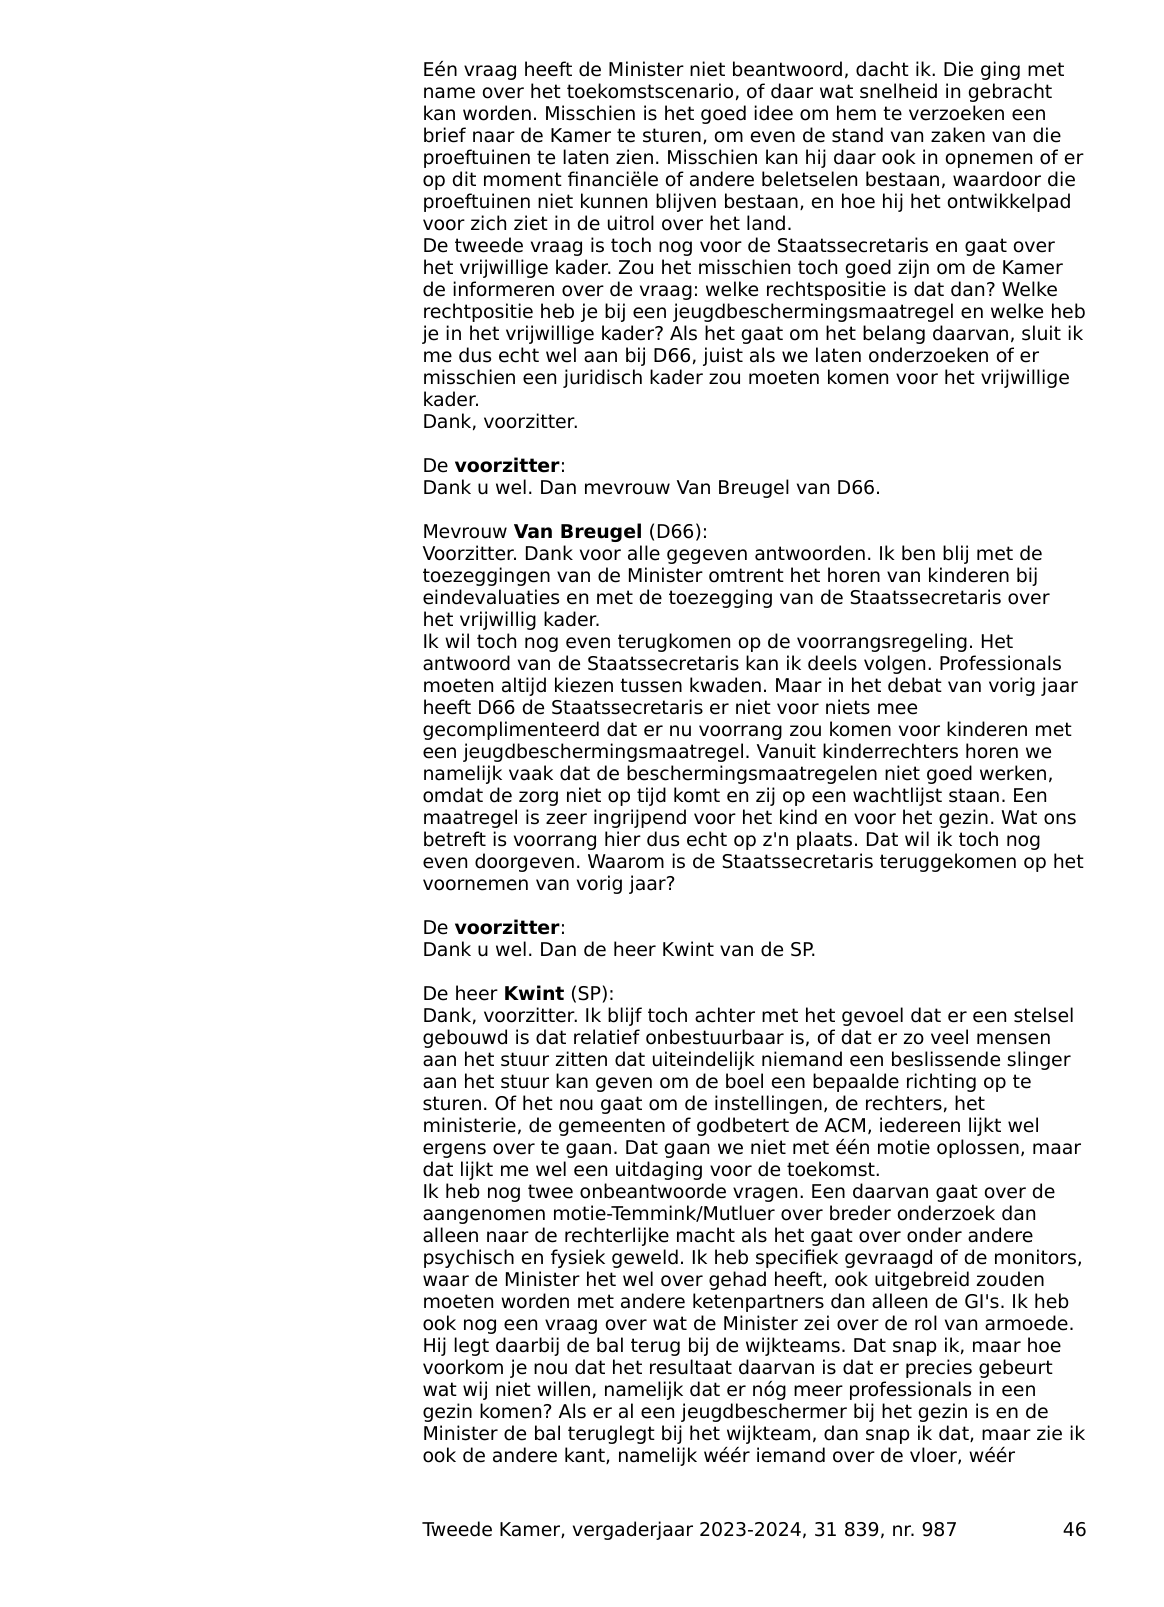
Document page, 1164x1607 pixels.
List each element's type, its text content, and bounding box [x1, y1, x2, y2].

text De tweede vraag is toch nog voor de Staatssecretaris en gaat over het vrijwillige kader. Zou het misschien toch goed zijn om de Kamer de informeren over de vraag: welke rechtspositie is dat dan? Welke rechtpositie heb je bij een jeugdbeschermingsmaatregel en welke heb je in het vrijwillige kader? Als het gaat om het belang daarvan, sluit ik me dus echt wel aan bij D66, juist als we laten onderzoeken of er misschien een juridisch kader zou moeten komen voor het vrijwillige kader. [422, 235, 1087, 411]
text Eén vraag heeft de Minister niet beantwoord, dacht ik. Die ging met name over het toekomstscenario, of daar wat snelheid in gebracht kan worden. Misschien is het goed idee om hem te verzoeken een brief naar de Kamer te sturen, om even de stand van zaken van die proeftuinen te laten zien. Misschien kan hij daar ook in opnemen of er op dit moment financiële of andere beletselen bestaan, waardoor die proeftuinen niet kunnen blijven bestaan, en hoe hij het ontwikkelpad voor zich ziet in de uitrol over het land. [422, 59, 1087, 235]
text Mevrouw Van Breugel (D66): [422, 521, 1087, 543]
text Dank u wel. Dan de heer Kwint van de SP. [422, 939, 1087, 961]
text De voorzitter: [422, 917, 1087, 939]
text Dank u wel. Dan mevrouw Van Breugel van D66. [422, 477, 1087, 499]
text Dank, voorzitter. [422, 411, 1087, 433]
text De voorzitter: [422, 455, 1087, 477]
text Voorzitter. Dank voor alle gegeven antwoorden. Ik ben blij met de toezeggingen van de Minister omtrent het horen van kinderen bij eindevaluaties en met de toezegging van de Staatssecretaris over het vrijwillig kader. [422, 543, 1087, 631]
text De heer Kwint (SP): [422, 983, 1087, 1005]
text Ik wil toch nog even terugkomen op de voorrangsregeling. Het antwoord van de Staatssecretaris kan ik deels volgen. Professionals moeten altijd kiezen tussen kwaden. Maar in het debat van vorig jaar heeft D66 de Staatssecretaris er niet voor niets mee gecomplimenteerd dat er nu voorrang zou komen voor kinderen met een jeugdbeschermingsmaatregel. Vanuit kinderrechters horen we namelijk vaak dat de beschermingsmaatregelen niet goed werken, omdat de zorg niet op tijd komt en zij op een wachtlijst staan. Een maatregel is zeer ingrijpend voor het kind en voor het gezin. Wat ons betreft is voorrang hier dus echt op z'n plaats. Dat wil ik toch nog even doorgeven. Waarom is de Staatssecretaris teruggekomen op het voornemen van vorig jaar? [422, 631, 1087, 895]
text Dank, voorzitter. Ik blijf toch achter met het gevoel dat er een stelsel gebouwd is dat relatief onbestuurbaar is, of dat er zo veel mensen aan het stuur zitten dat uiteindelijk niemand een beslissende slinger aan het stuur kan geven om de boel een bepaalde richting op te sturen. Of het nou gaat om de instellingen, de rechters, het ministerie, de gemeenten of godbetert de ACM, iedereen lijkt wel ergens over te gaan. Dat gaan we niet met één motie oplossen, maar dat lijkt me wel een uitdaging voor de toekomst. [422, 1005, 1087, 1181]
text Ik heb nog twee onbeantwoorde vragen. Een daarvan gaat over de aangenomen motie-Temmink/Mutluer over breder onderzoek dan alleen naar de rechterlijke macht als het gaat over onder andere psychisch en fysiek geweld. Ik heb specifiek gevraagd of de monitors, waar de Minister het wel over gehad heeft, ook uitgebreid zouden moeten worden met andere ketenpartners dan alleen de GI's. Ik heb ook nog een vraag over wat de Minister zei over de rol van armoede. Hij legt daarbij de bal terug bij de wijkteams. Dat snap ik, maar hoe voorkom je nou dat het resultaat daarvan is dat er precies gebeurt wat wij niet willen, namelijk dat er nóg meer professionals in een gezin komen? Als er al een jeugdbeschermer bij het gezin is en de Minister de bal teruglegt bij het wijkteam, dan snap ik dat, maar zie ik ook de andere kant, namelijk wéér iemand over de vloer, wéér [422, 1181, 1087, 1467]
